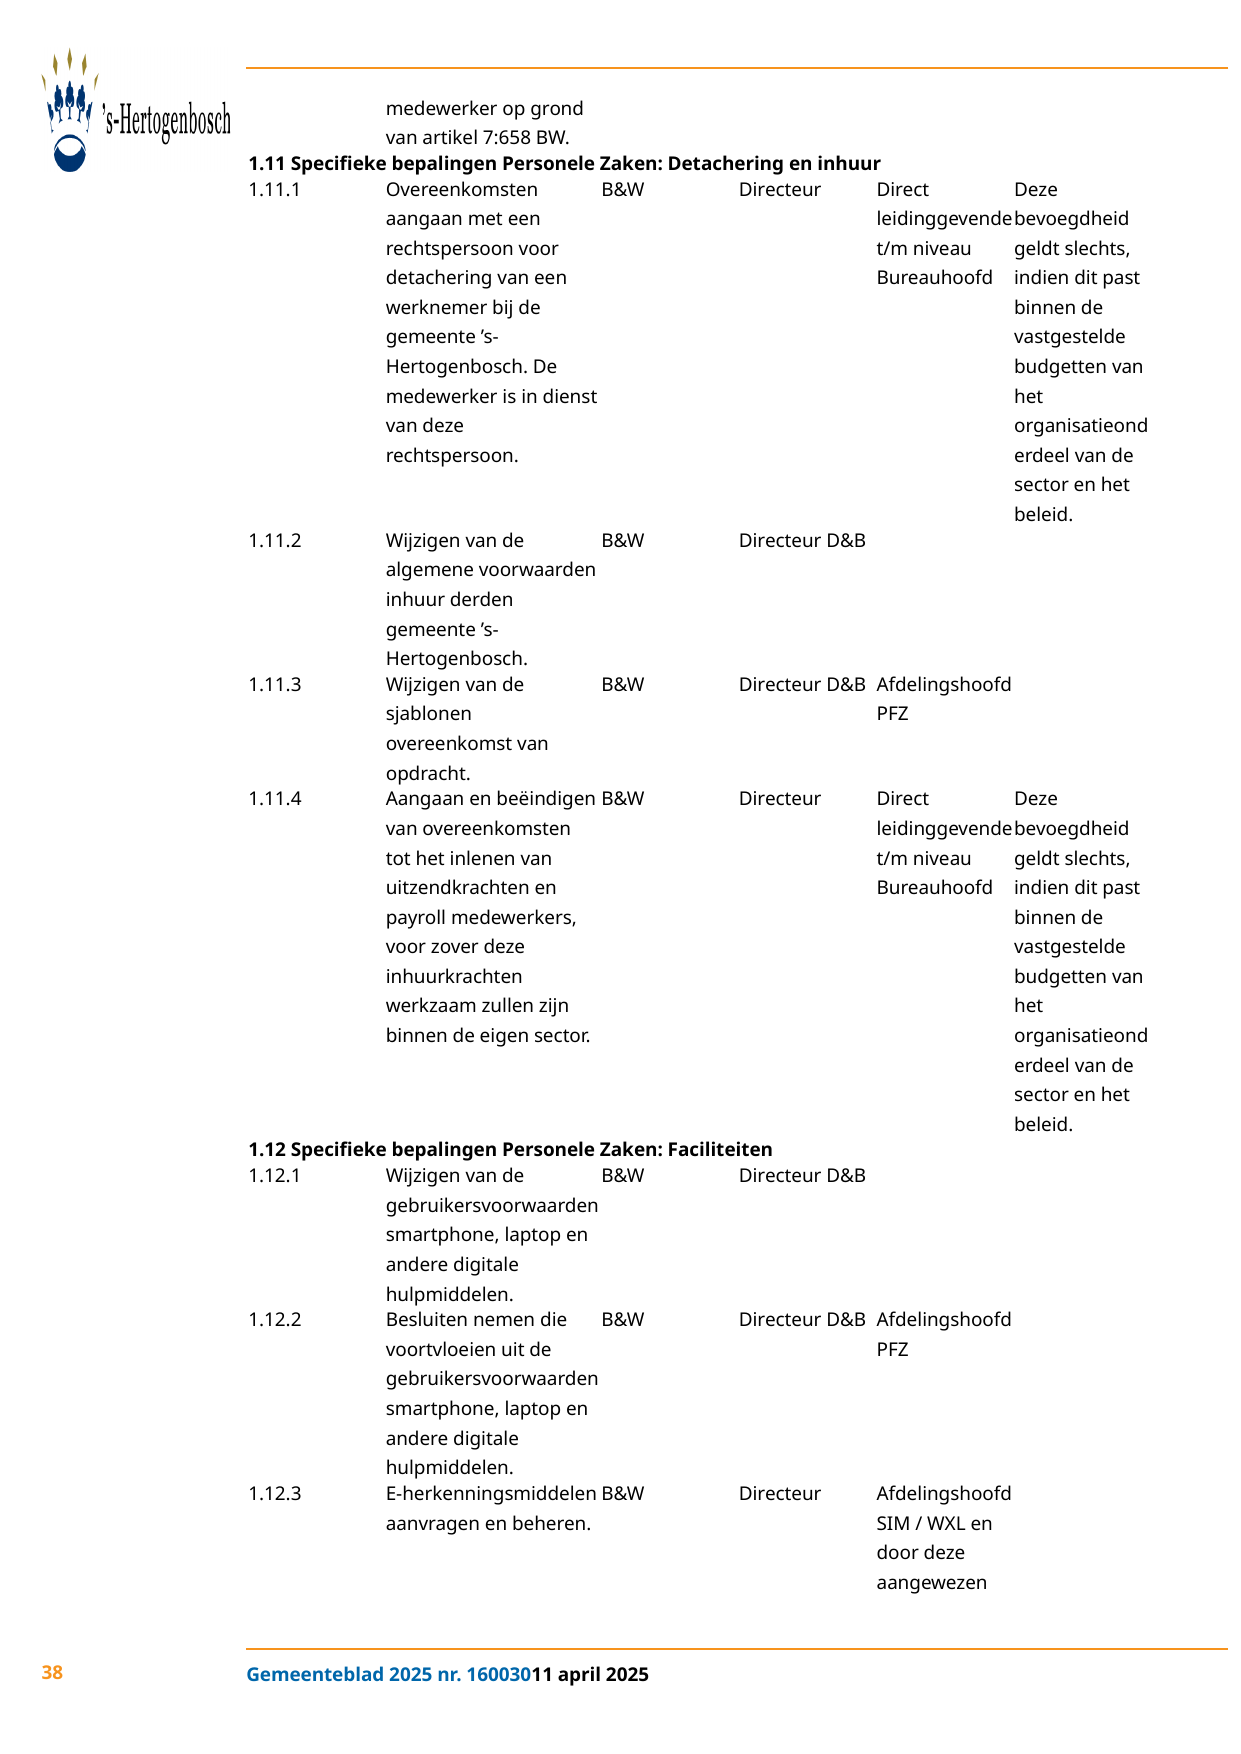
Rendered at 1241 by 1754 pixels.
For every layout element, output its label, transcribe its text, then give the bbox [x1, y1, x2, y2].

table_cell [876, 1163, 1014, 1306]
table_cell Directeur [739, 786, 876, 1137]
table_cell B&W [601, 527, 739, 671]
table_cell [739, 95, 876, 150]
table_cell B&W [601, 1163, 739, 1306]
table_cell [1014, 1480, 1152, 1594]
table_cell [876, 527, 1014, 671]
table_cell 1.12 Specifieke bepalingen Personele Zaken: Faciliteiten [248, 1137, 1152, 1162]
table_cell E-herkenningsmiddelen aanvragen en beheren. [386, 1480, 601, 1594]
table_cell Aangaan en beëindigen van overeenkomsten tot het inlenen van uitzendkrachten en payroll medewerkers, voor zover deze inhuurkrachten werkzaam zullen zijn binnen de eigen sector. [386, 786, 601, 1137]
table_cell Besluiten nemen die voortvloeien uit de gebruikersvoorwaarden smartphone, laptop en andere digitale hulpmiddelen. [386, 1306, 601, 1480]
table_cell [1014, 671, 1152, 786]
table_cell B&W [601, 1306, 739, 1480]
table_cell Wijzigen van de gebruikersvoorwaarden smartphone, laptop en andere digitale hulpmiddelen. [386, 1163, 601, 1306]
table_cell [248, 95, 386, 150]
table_cell Wijzigen van de sjablonen overeenkomst van opdracht. [386, 671, 601, 786]
table_cell 1.12.1 [248, 1163, 386, 1306]
table_cell medewerker op grond van artikel 7:658 BW. [386, 95, 601, 150]
table_cell Afdelingshoofd PFZ [876, 1306, 1014, 1480]
table_cell B&W [601, 1480, 739, 1594]
table_cell Wijzigen van de algemene voorwaarden inhuur derden gemeente ’s-Hertogenbosch. [386, 527, 601, 671]
table_cell [876, 95, 1014, 150]
table_cell Directeur D&B [739, 1163, 876, 1306]
table_cell Directeur D&B [739, 1306, 876, 1480]
table_cell Afdelingshoofd PFZ [876, 671, 1014, 786]
table_cell B&W [601, 671, 739, 786]
picture [41, 47, 231, 172]
table_cell Direct leidinggevende t/m niveau Bureauhoofd [876, 786, 1014, 1137]
table_cell 1.11.1 [248, 176, 386, 527]
table_cell Directeur [739, 1480, 876, 1594]
table_cell 1.11.2 [248, 527, 386, 671]
table_cell B&W [601, 786, 739, 1137]
table_cell Directeur D&B [739, 527, 876, 671]
table_cell [1014, 1163, 1152, 1306]
table_cell [1014, 1306, 1152, 1480]
table_cell [601, 95, 739, 150]
table_cell Direct leidinggevende t/m niveau Bureauhoofd [876, 176, 1014, 527]
table_cell 1.11 Specifieke bepalingen Personele Zaken: Detachering en inhuur [248, 150, 1152, 176]
table_cell Overeenkomsten aangaan met een rechtspersoon voor detachering van een werknemer bij de gemeente ’s-Hertogenbosch. De medewerker is in dienst van deze rechtspersoon. [386, 176, 601, 527]
table_cell [1014, 527, 1152, 671]
table_cell Deze bevoegdheid geldt slechts, indien dit past binnen de vastgestelde budgetten van het organisatieonderdeel van de sector en het beleid. [1014, 786, 1152, 1137]
table_cell Deze bevoegdheid geldt slechts, indien dit past binnen de vastgestelde budgetten van het organisatieonderdeel van de sector en het beleid. [1014, 176, 1152, 527]
table_cell 1.12.2 [248, 1306, 386, 1480]
table_cell B&W [601, 176, 739, 527]
table_cell Directeur D&B [739, 671, 876, 786]
table_cell [1014, 95, 1152, 150]
table_cell Directeur [739, 176, 876, 527]
table_cell 1.12.3 [248, 1480, 386, 1594]
table_cell Afdelingshoofd SIM / WXL en door deze aangewezen [876, 1480, 1014, 1594]
table_cell 1.11.3 [248, 671, 386, 786]
table_cell 1.11.4 [248, 786, 386, 1137]
